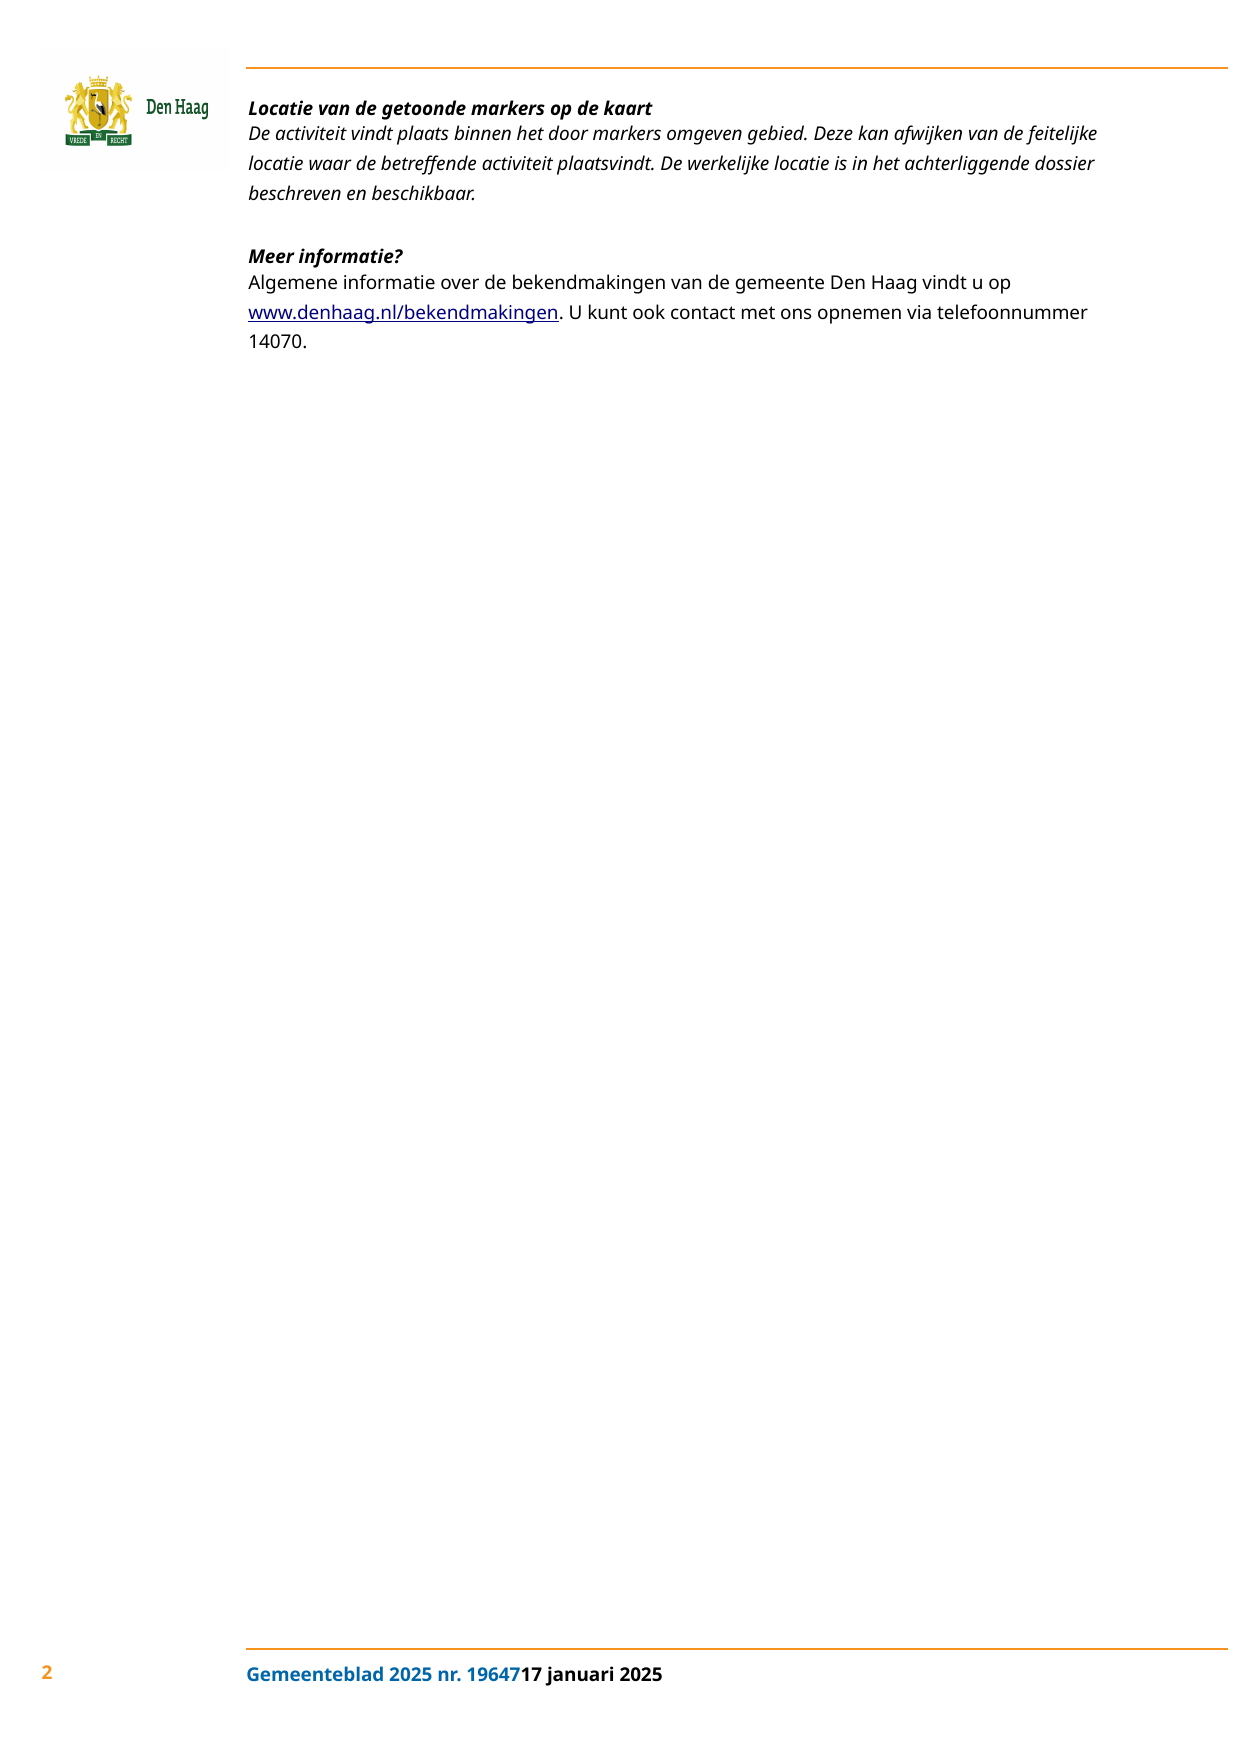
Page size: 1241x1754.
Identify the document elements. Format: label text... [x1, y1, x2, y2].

text De activiteit vindt plaats binnen het door markers omgeven gebied. Deze kan afwijken van de feitelijke locatie waar de betreffende activiteit plaatsvindt. De werkelijke locatie is in het achterliggende dossier beschreven en beschikbaar. [248, 121, 1152, 205]
text Locatie van de getoonde markers op de kaart [248, 95, 1152, 121]
text Meer informatie? [248, 244, 1152, 269]
picture [41, 47, 231, 172]
text Algemene informatie over de bekendmakingen van de gemeente Den Haag vindt u op www.denhaag.nl/bekendmakingen. U kunt ook contact met ons opnemen via telefoonnummer 14070. [248, 269, 1152, 354]
